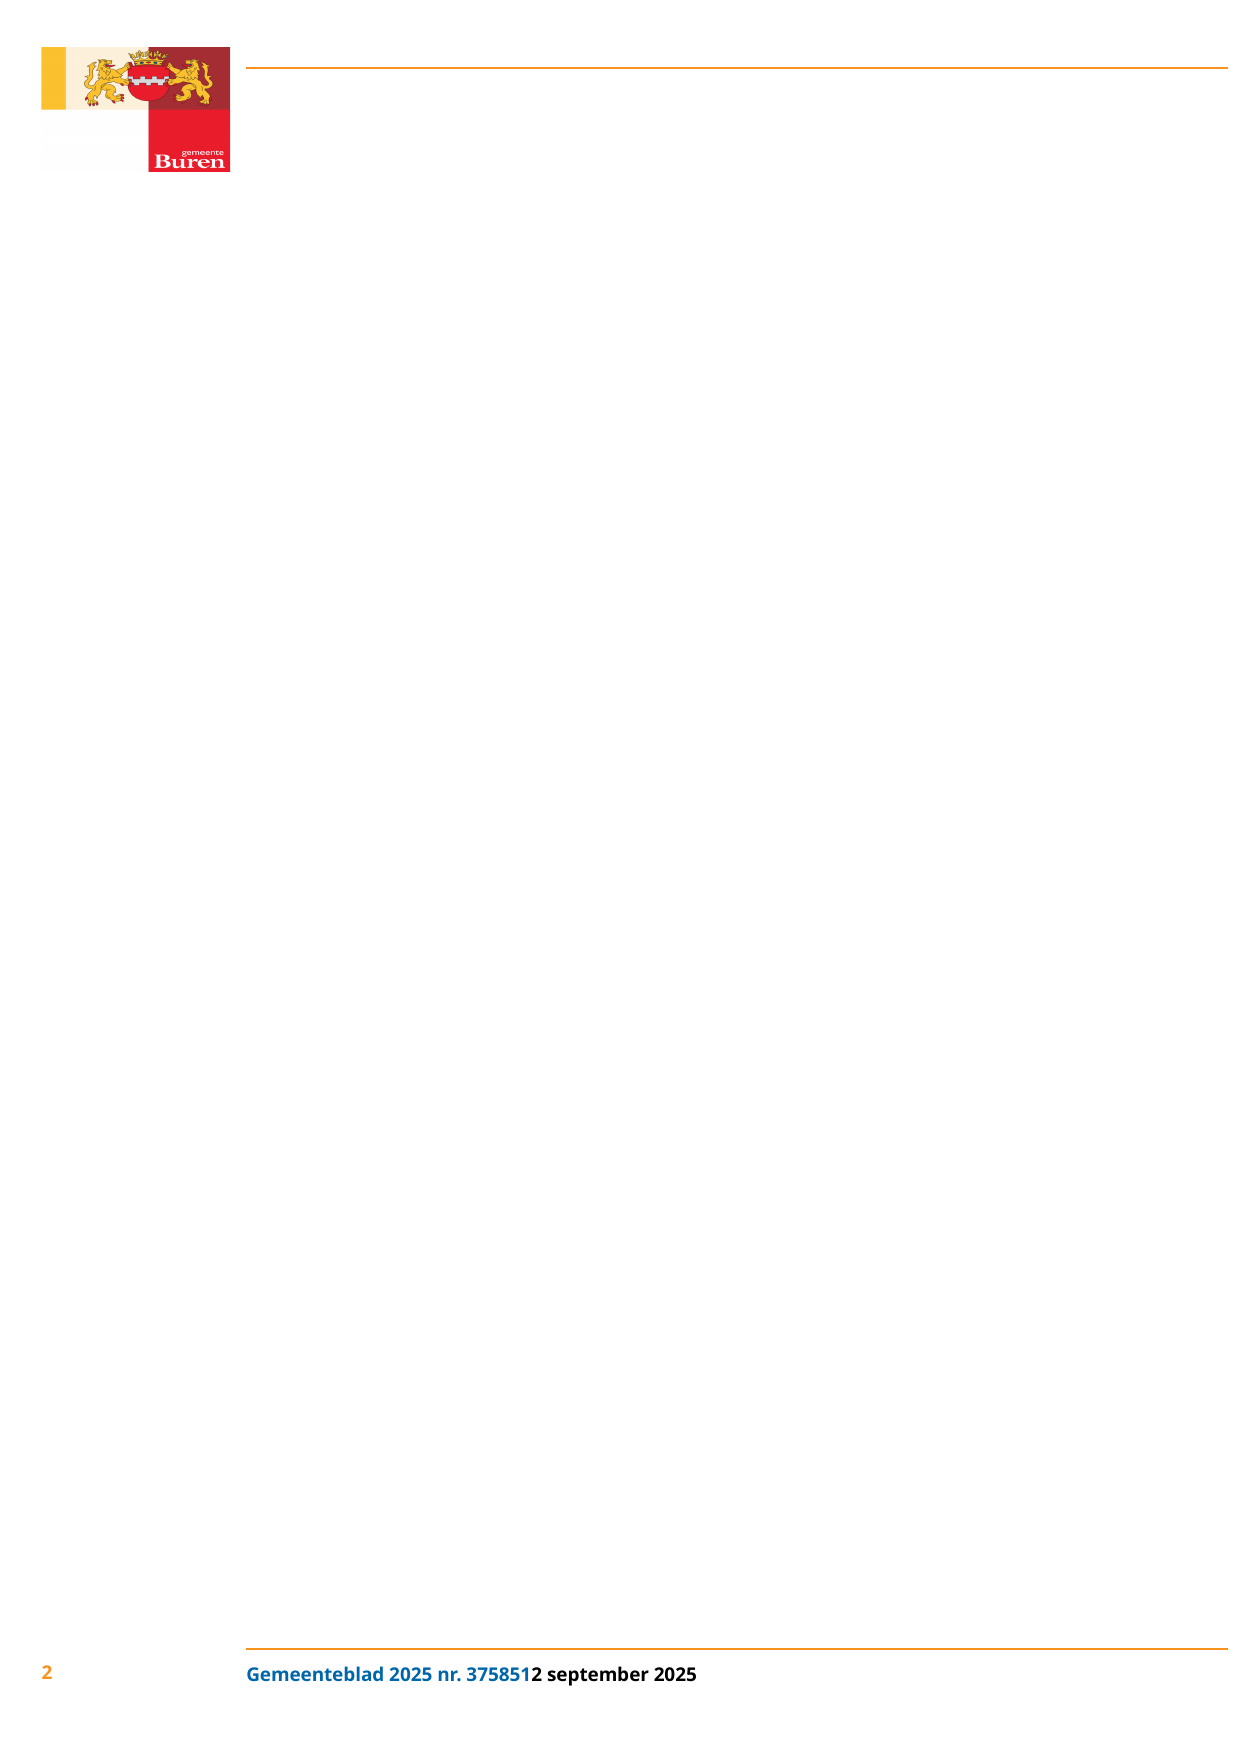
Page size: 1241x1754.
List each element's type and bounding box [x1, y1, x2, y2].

picture [41, 47, 231, 172]
